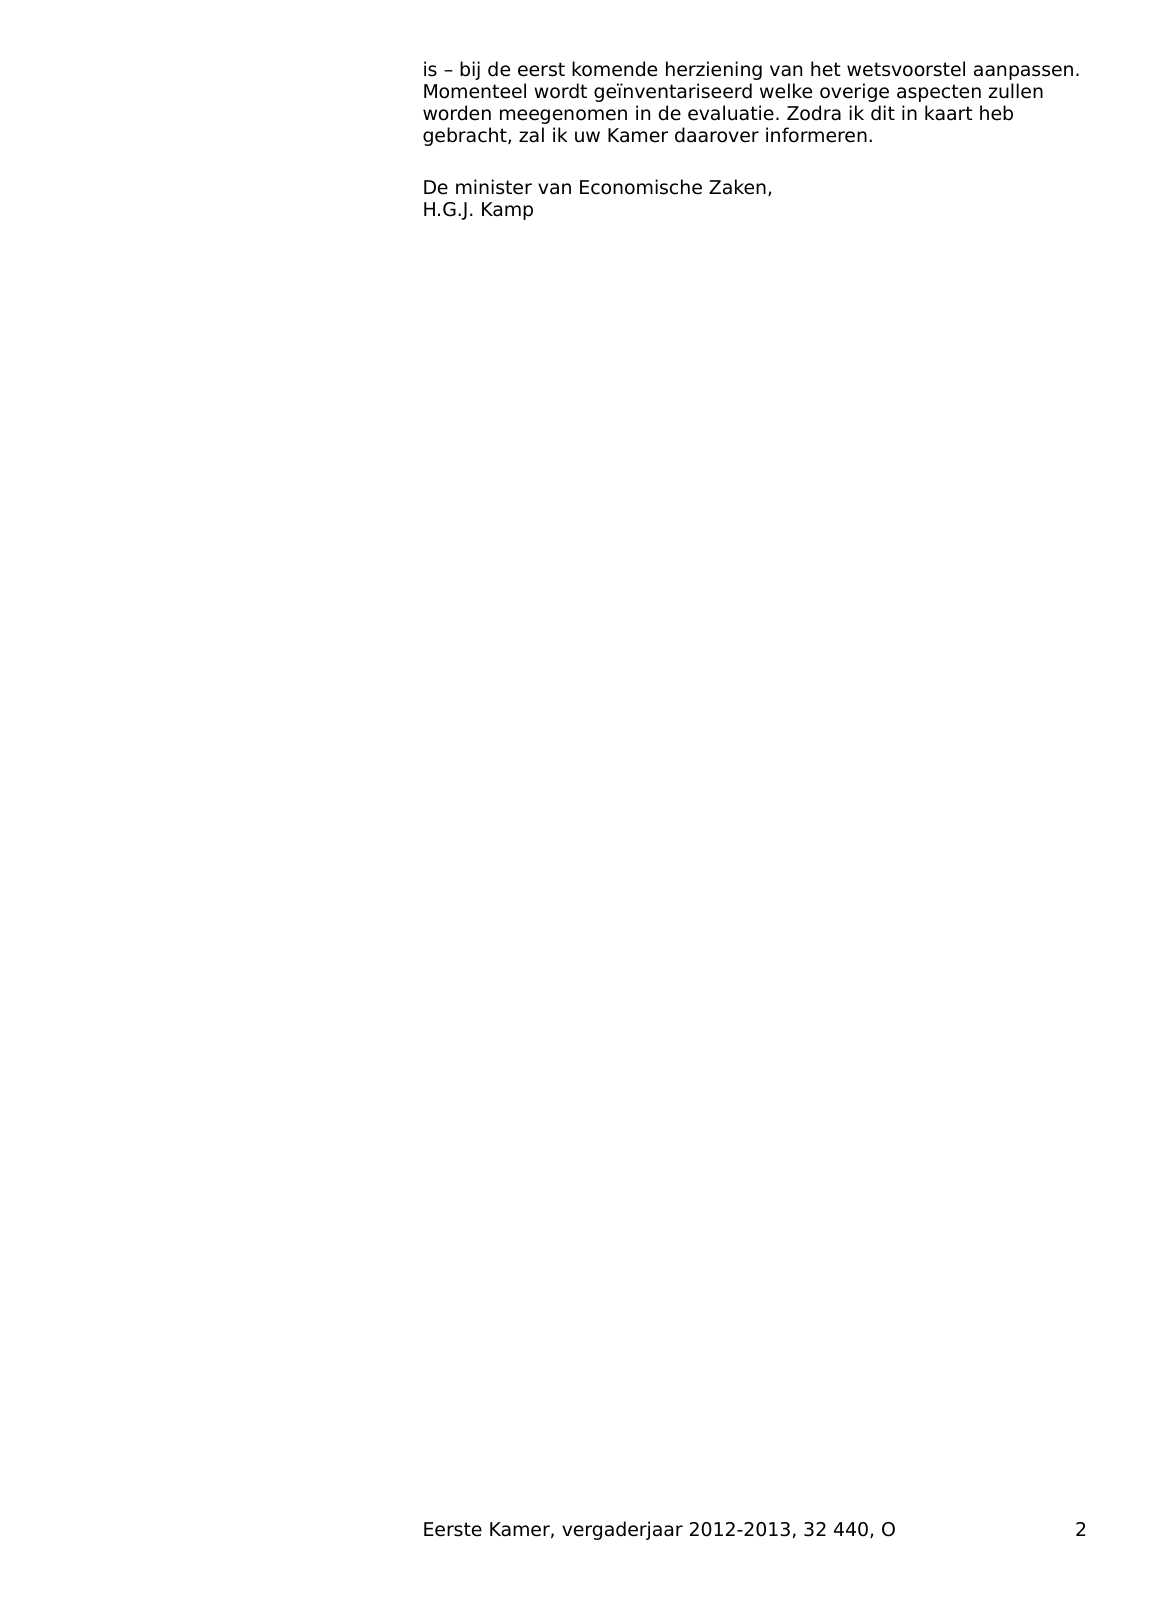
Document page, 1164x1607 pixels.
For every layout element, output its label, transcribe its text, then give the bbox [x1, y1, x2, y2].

text De minister van Economische Zaken, H.G.J. Kamp [422, 177, 1087, 221]
text is – bij de eerst komende herziening van het wetsvoorstel aanpassen. Momenteel wordt geïnventariseerd welke overige aspecten zullen worden meegenomen in de evaluatie. Zodra ik dit in kaart heb gebracht, zal ik uw Kamer daarover informeren. [422, 59, 1087, 147]
